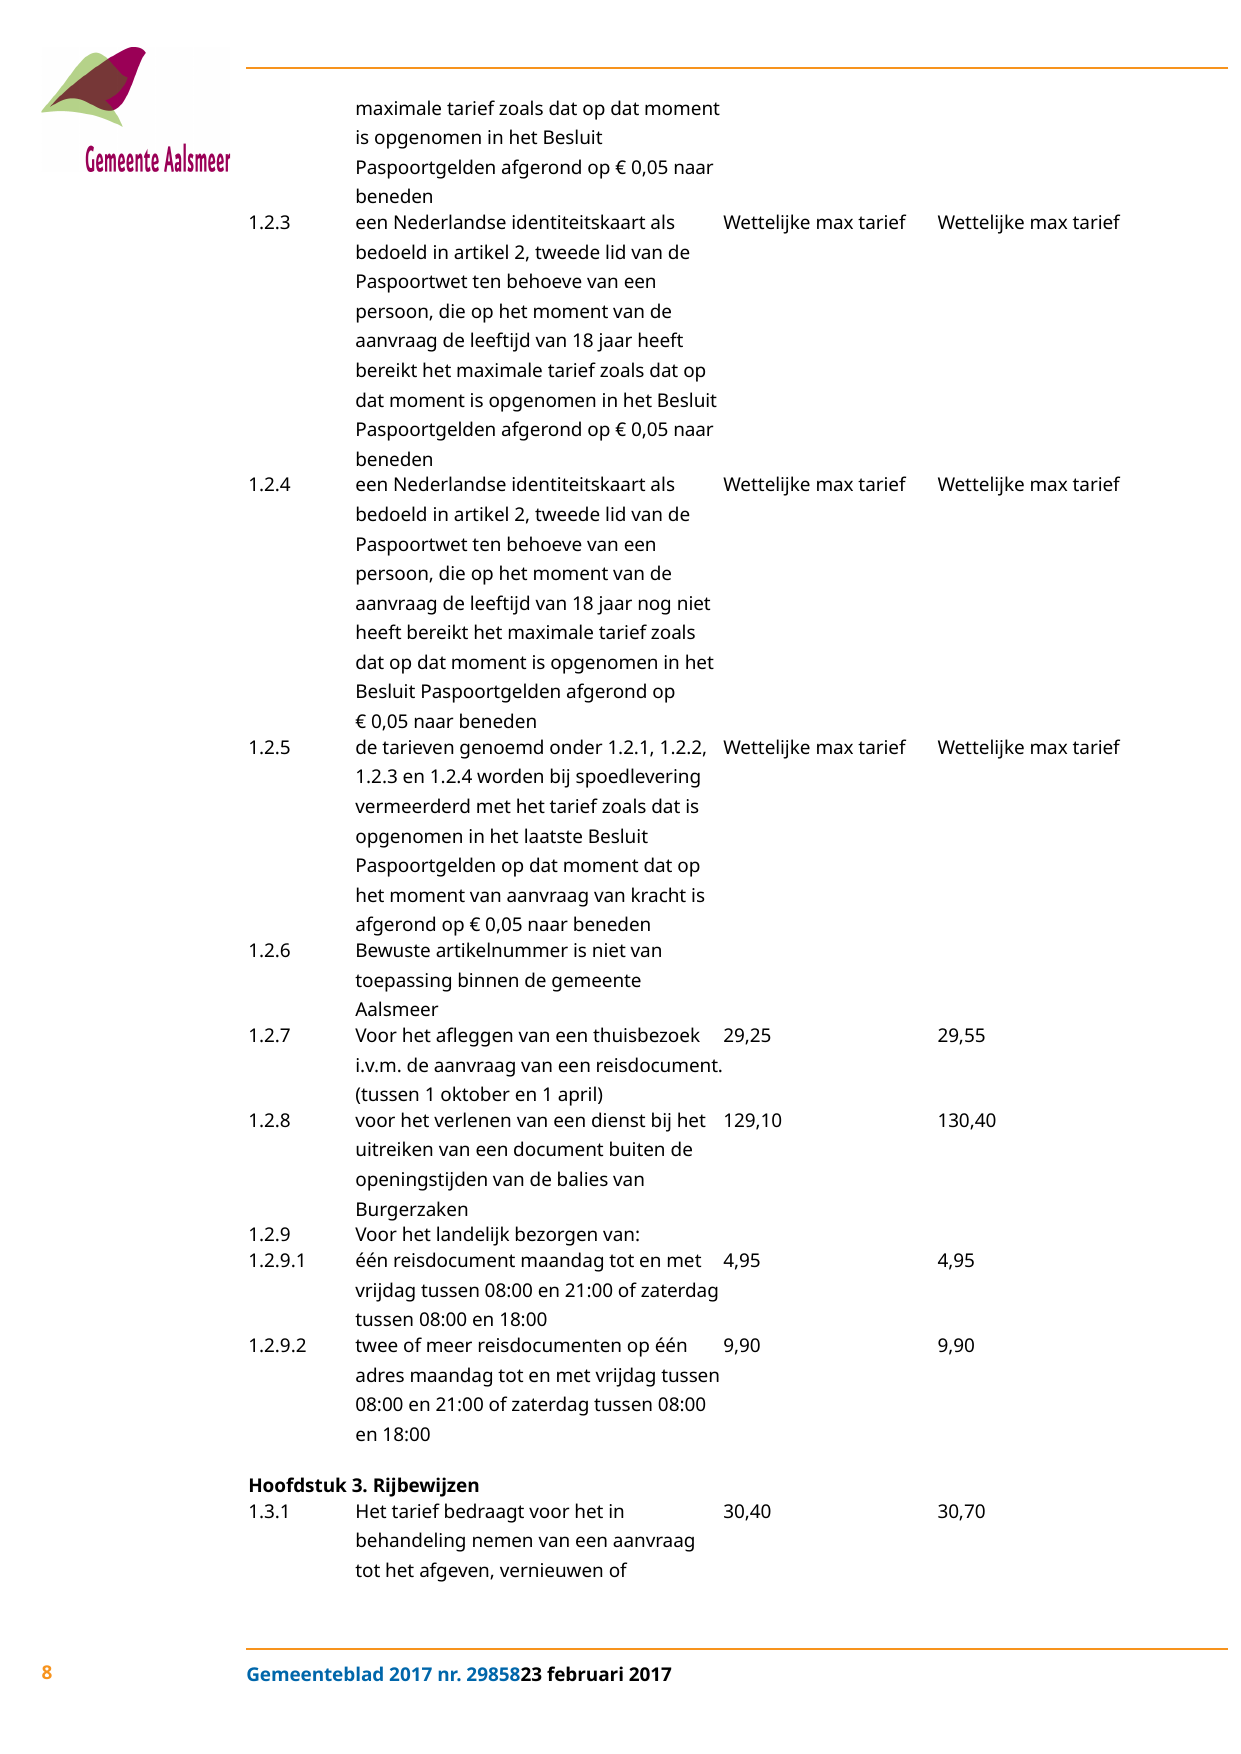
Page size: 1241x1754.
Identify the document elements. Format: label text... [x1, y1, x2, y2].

table_cell 1.2.8 [248, 1107, 355, 1222]
table_cell 1.2.9 [248, 1222, 355, 1247]
table_cell 1.3.1 [248, 1498, 355, 1583]
table_cell Hoofdstuk 3. Rijbewijzen [248, 1473, 1152, 1498]
table_cell Voor het landelijk bezorgen van: [355, 1222, 723, 1247]
table_cell Wettelijke max tarief [723, 734, 937, 937]
table_cell Het tarief bedraagt voor het in behandeling nemen van een aanvraag tot het afgeven, vernieuwen of [355, 1498, 723, 1583]
table_cell 1.2.9.1 [248, 1247, 355, 1332]
table_cell 4,95 [723, 1247, 937, 1332]
table_cell 9,90 [723, 1332, 937, 1447]
table_cell maximale tarief zoals dat op dat moment is opgenomen in het Besluit Paspoortgelden afgerond op € 0,05 naar beneden [355, 95, 723, 209]
table_cell 29,25 [723, 1022, 937, 1107]
table_cell voor het verlenen van een dienst bij het uitreiken van een document buiten de openingstijden van de balies van Burgerzaken [355, 1107, 723, 1222]
table_cell Wettelijke max tarief [723, 209, 937, 472]
table_cell [937, 937, 1152, 1022]
table_cell Wettelijke max tarief [937, 472, 1152, 734]
picture [41, 47, 231, 172]
table_cell Wettelijke max tarief [937, 734, 1152, 937]
table_cell Wettelijke max tarief [723, 472, 937, 734]
table_cell 1.2.6 [248, 937, 355, 1022]
table_cell 9,90 [937, 1332, 1152, 1447]
table_cell Wettelijke max tarief [937, 209, 1152, 472]
table_cell 1.2.4 [248, 472, 355, 734]
table_cell Voor het afleggen van een thuisbezoek i.v.m. de aanvraag van een reisdocument. (tussen 1 oktober en 1 april) [355, 1022, 723, 1107]
table_cell [723, 95, 937, 209]
table_cell [723, 1222, 937, 1247]
table_cell 129,10 [723, 1107, 937, 1222]
table_cell 1.2.5 [248, 734, 355, 937]
table_cell [248, 1447, 1152, 1472]
table_cell twee of meer reisdocumenten op één adres maandag tot en met vrijdag tussen 08:00 en 21:00 of zaterdag tussen 08:00 en 18:00 [355, 1332, 723, 1447]
table_cell [937, 1222, 1152, 1247]
table_cell [937, 95, 1152, 209]
table_cell één reisdocument maandag tot en met vrijdag tussen 08:00 en 21:00 of zaterdag tussen 08:00 en 18:00 [355, 1247, 723, 1332]
table_cell 4,95 [937, 1247, 1152, 1332]
table_cell een Nederlandse identiteitskaart als bedoeld in artikel 2, tweede lid van de Paspoortwet ten behoeve van een persoon, die op het moment van de aanvraag de leeftijd van 18 jaar heeft bereikt het maximale tarief zoals dat op dat moment is opgenomen in het Besluit Paspoortgelden afgerond op € 0,05 naar beneden [355, 209, 723, 472]
table_cell Bewuste artikelnummer is niet van toepassing binnen de gemeente Aalsmeer [355, 937, 723, 1022]
table_cell 1.2.9.2 [248, 1332, 355, 1447]
table_cell 29,55 [937, 1022, 1152, 1107]
table_cell [248, 95, 355, 209]
table_cell [723, 937, 937, 1022]
table_cell 1.2.3 [248, 209, 355, 472]
table_cell 1.2.7 [248, 1022, 355, 1107]
table_cell 30,40 [723, 1498, 937, 1583]
table_cell 130,40 [937, 1107, 1152, 1222]
table_cell de tarieven genoemd onder 1.2.1, 1.2.2, 1.2.3 en 1.2.4 worden bij spoedlevering vermeerderd met het tarief zoals dat is opgenomen in het laatste Besluit Paspoortgelden op dat moment dat op het moment van aanvraag van kracht is afgerond op € 0,05 naar beneden [355, 734, 723, 937]
table_cell een Nederlandse identiteitskaart als bedoeld in artikel 2, tweede lid van de Paspoortwet ten behoeve van een persoon, die op het moment van de aanvraag de leeftijd van 18 jaar nog niet heeft bereikt het maximale tarief zoals dat op dat moment is opgenomen in het Besluit Paspoortgelden afgerond op € 0,05 naar beneden [355, 472, 723, 734]
table_cell 30,70 [937, 1498, 1152, 1583]
